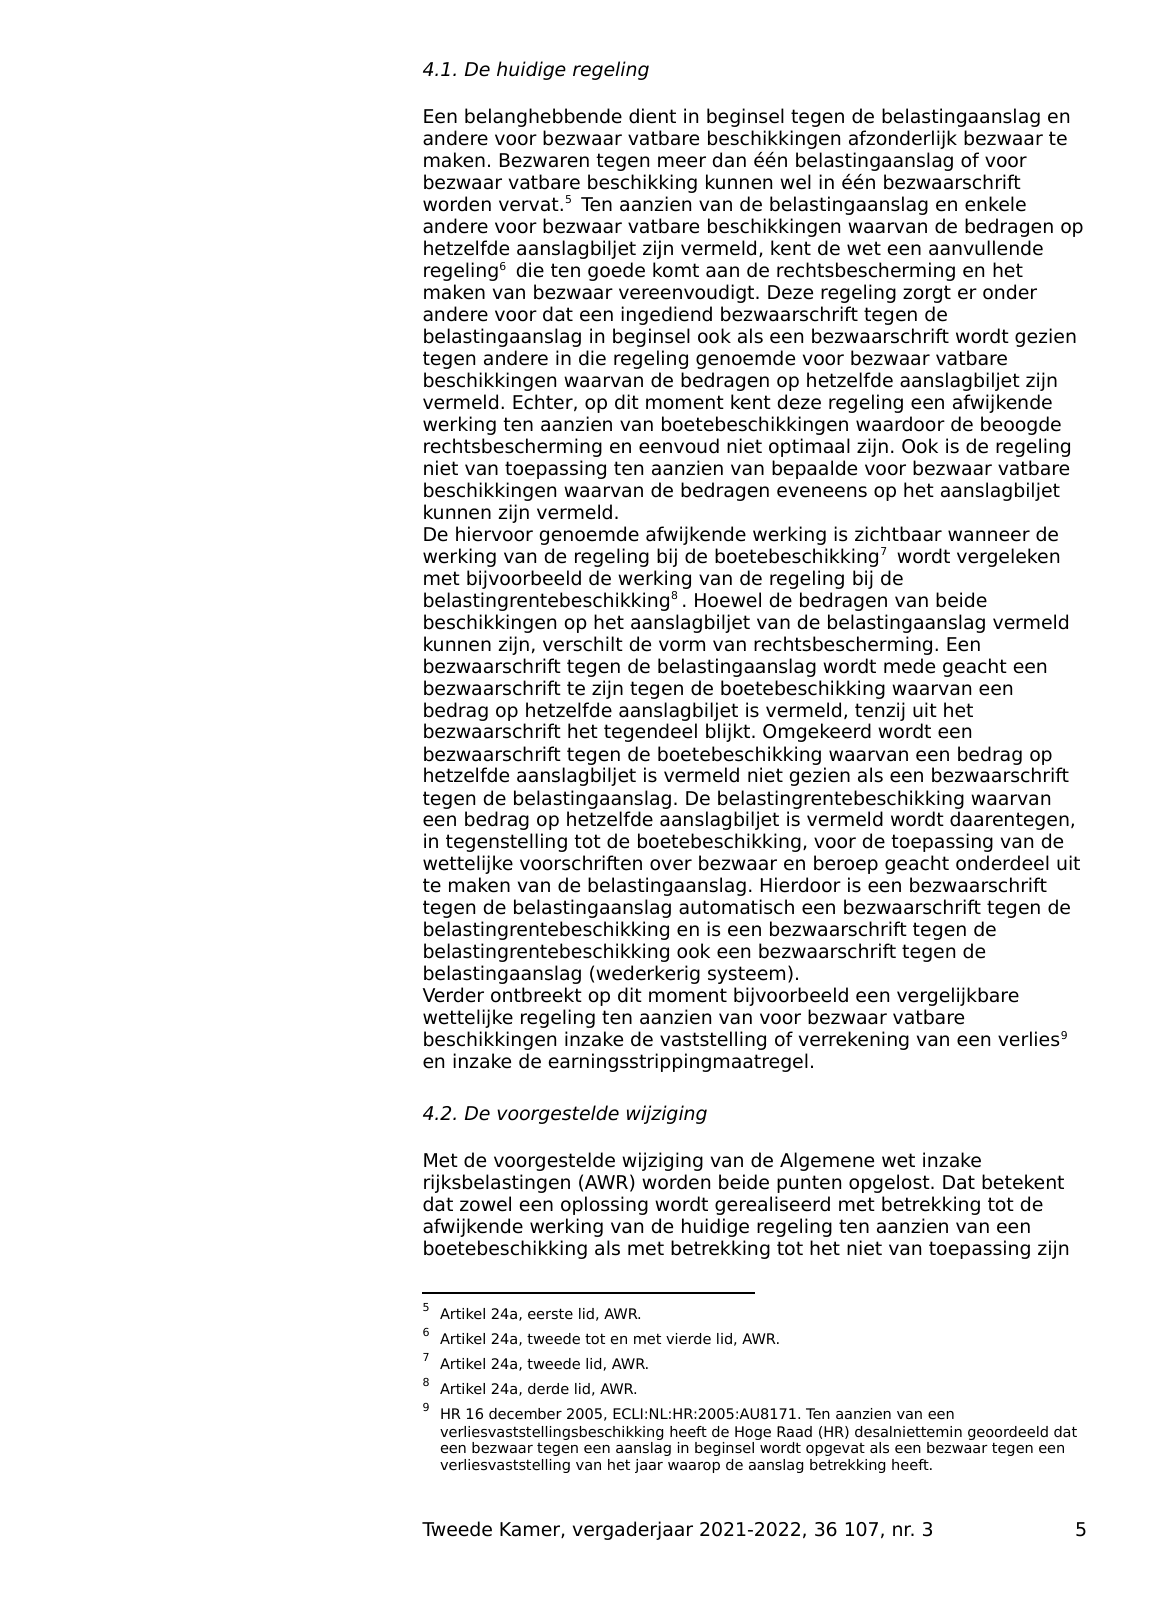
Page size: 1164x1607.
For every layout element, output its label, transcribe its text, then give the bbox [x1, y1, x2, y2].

subtitle 4.1. De huidige regeling [422, 59, 1087, 81]
subtitle 4.2. De voorgestelde wijziging [422, 1103, 1087, 1125]
text Artikel 24a, tweede lid, AWR. [422, 1352, 1087, 1374]
text Met de voorgestelde wijziging van de Algemene wet inzake rijksbelastingen (AWR) worden beide punten opgelost. Dat betekent dat zowel een oplossing wordt gerealiseerd met betrekking tot de afwijkende werking van de huidige regeling ten aanzien van een boetebeschikking als met betrekking tot het niet van toepassing zijn [422, 1150, 1087, 1260]
text De hiervoor genoemde afwijkende werking is zichtbaar wanneer de werking van de regeling bij de boetebeschikking wordt vergeleken met bijvoorbeeld de werking van de regeling bij de belastingrentebeschikking. Hoewel de bedragen van beide beschikkingen op het aanslagbiljet van de belastingaanslag vermeld kunnen zijn, verschilt de vorm van rechtsbescherming. Een bezwaarschrift tegen de belastingaanslag wordt mede geacht een bezwaarschrift te zijn tegen de boetebeschikking waarvan een bedrag op hetzelfde aanslagbiljet is vermeld, tenzij uit het bezwaarschrift het tegendeel blijkt. Omgekeerd wordt een bezwaarschrift tegen de boetebeschikking waarvan een bedrag op hetzelfde aanslagbiljet is vermeld niet gezien als een bezwaarschrift tegen de belastingaanslag. De belastingrentebeschikking waarvan een bedrag op hetzelfde aanslagbiljet is vermeld wordt daarentegen, in tegenstelling tot de boetebeschikking, voor de toepassing van de wettelijke voorschriften over bezwaar en beroep geacht onderdeel uit te maken van de belastingaanslag. Hierdoor is een bezwaarschrift tegen de belastingaanslag automatisch een bezwaarschrift tegen de belastingrentebeschikking en is een bezwaarschrift tegen de belastingrentebeschikking ook een bezwaarschrift tegen de belastingaanslag (wederkerig systeem). [422, 524, 1087, 985]
text HR 16 december 2005, ECLI:NL:HR:2005:AU8171. Ten aanzien van een verliesvaststellingsbeschikking heeft de Hoge Raad (HR) desalniettemin geoordeeld dat een bezwaar tegen een aanslag in beginsel wordt opgevat als een bezwaar tegen een verliesvaststelling van het jaar waarop de aanslag betrekking heeft. [422, 1402, 1087, 1474]
text Artikel 24a, derde lid, AWR. [422, 1377, 1087, 1399]
text Artikel 24a, tweede tot en met vierde lid, AWR. [422, 1327, 1087, 1349]
text Artikel 24a, eerste lid, AWR. [422, 1302, 1087, 1324]
text Een belanghebbende dient in beginsel tegen de belastingaanslag en andere voor bezwaar vatbare beschikkingen afzonderlijk bezwaar te maken. Bezwaren tegen meer dan één belastingaanslag of voor bezwaar vatbare beschikking kunnen wel in één bezwaarschrift worden vervat. Ten aanzien van de belastingaanslag en enkele andere voor bezwaar vatbare beschikkingen waarvan de bedragen op hetzelfde aanslagbiljet zijn vermeld, kent de wet een aanvullende regeling die ten goede komt aan de rechtsbescherming en het maken van bezwaar vereenvoudigt. Deze regeling zorgt er onder andere voor dat een ingediend bezwaarschrift tegen de belastingaanslag in beginsel ook als een bezwaarschrift wordt gezien tegen andere in die regeling genoemde voor bezwaar vatbare beschikkingen waarvan de bedragen op hetzelfde aanslagbiljet zijn vermeld. Echter, op dit moment kent deze regeling een afwijkende werking ten aanzien van boetebeschikkingen waardoor de beoogde rechtsbescherming en eenvoud niet optimaal zijn. Ook is de regeling niet van toepassing ten aanzien van bepaalde voor bezwaar vatbare beschikkingen waarvan de bedragen eveneens op het aanslagbiljet kunnen zijn vermeld. [422, 106, 1087, 524]
text Verder ontbreekt op dit moment bijvoorbeeld een vergelijkbare wettelijke regeling ten aanzien van voor bezwaar vatbare beschikkingen inzake de vaststelling of verrekening van een verlies en inzake de earningsstrippingmaatregel. [422, 985, 1087, 1073]
